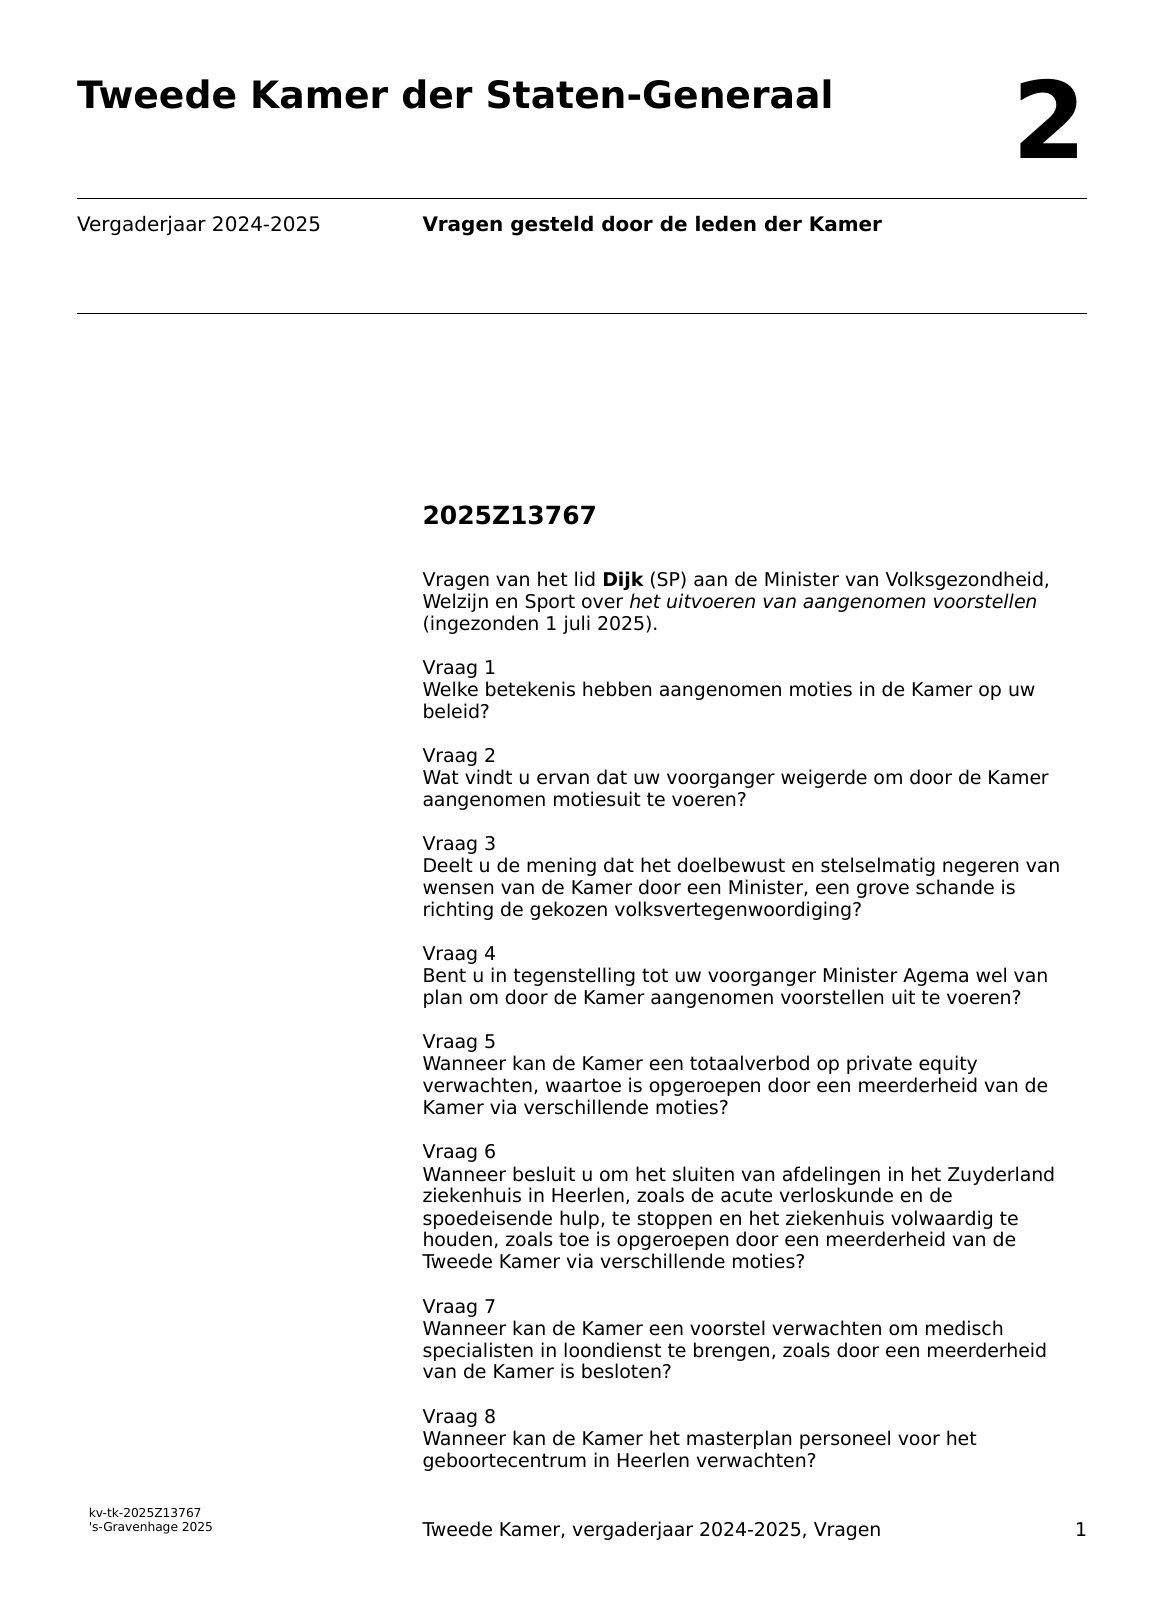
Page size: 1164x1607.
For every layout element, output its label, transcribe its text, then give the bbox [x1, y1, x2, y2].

text Vraag 1 [422, 657, 1087, 679]
text Vraag 6 [422, 1141, 1087, 1163]
text Vraag 5 [422, 1031, 1087, 1053]
table_header 2 [886, 59, 1087, 198]
text Vraag 7 [422, 1296, 1087, 1317]
text 2025Z13767 [422, 501, 1087, 531]
text kv-tk-2025Z13767 [88, 1506, 323, 1520]
text Deelt u de mening dat het doelbewust en stelselmatig negeren van wensen van de Kamer door een Minister, een grove schande is richting de gekozen volksvertegenwoordiging? [422, 855, 1087, 921]
text Vraag 3 [422, 833, 1087, 855]
text Vraag 2 [422, 745, 1087, 767]
table_header Tweede Kamer der Staten-Generaal [77, 59, 886, 198]
text Welke betekenis hebben aangenomen moties in de Kamer op uw beleid? [422, 679, 1087, 723]
table_cell Vergaderjaar 2024-2025 [77, 199, 422, 313]
text Wanneer besluit u om het sluiten van afdelingen in het Zuyderland ziekenhuis in Heerlen, zoals de acute verloskunde en de spoedeisende hulp, te stoppen en het ziekenhuis volwaardig te houden, zoals toe is opgeroepen door een meerderheid van de Tweede Kamer via verschillende moties? [422, 1163, 1087, 1273]
text Vraag 8 [422, 1406, 1087, 1428]
table_cell Vragen gesteld door de leden der Kamer [422, 199, 1087, 313]
text Wanneer kan de Kamer het masterplan personeel voor het geboortecentrum in Heerlen verwachten? [422, 1428, 1087, 1472]
text Vragen van het lid Dijk (SP) aan de Minister van Volksgezondheid, Welzijn en Sport over het uitvoeren van aangenomen voorstellen (ingezonden 1 juli 2025). [422, 569, 1087, 635]
text Wat vindt u ervan dat uw voorganger weigerde om door de Kamer aangenomen motiesuit te voeren? [422, 767, 1087, 811]
text Wanneer kan de Kamer een totaalverbod op private equity verwachten, waartoe is opgeroepen door een meerderheid van de Kamer via verschillende moties? [422, 1053, 1087, 1119]
text 's-Gravenhage 2025 [88, 1520, 323, 1534]
text Vraag 4 [422, 943, 1087, 965]
text Bent u in tegenstelling tot uw voorganger Minister Agema wel van plan om door de Kamer aangenomen voorstellen uit te voeren? [422, 965, 1087, 1009]
text Wanneer kan de Kamer een voorstel verwachten om medisch specialisten in loondienst te brengen, zoals door een meerderheid van de Kamer is besloten? [422, 1317, 1087, 1383]
